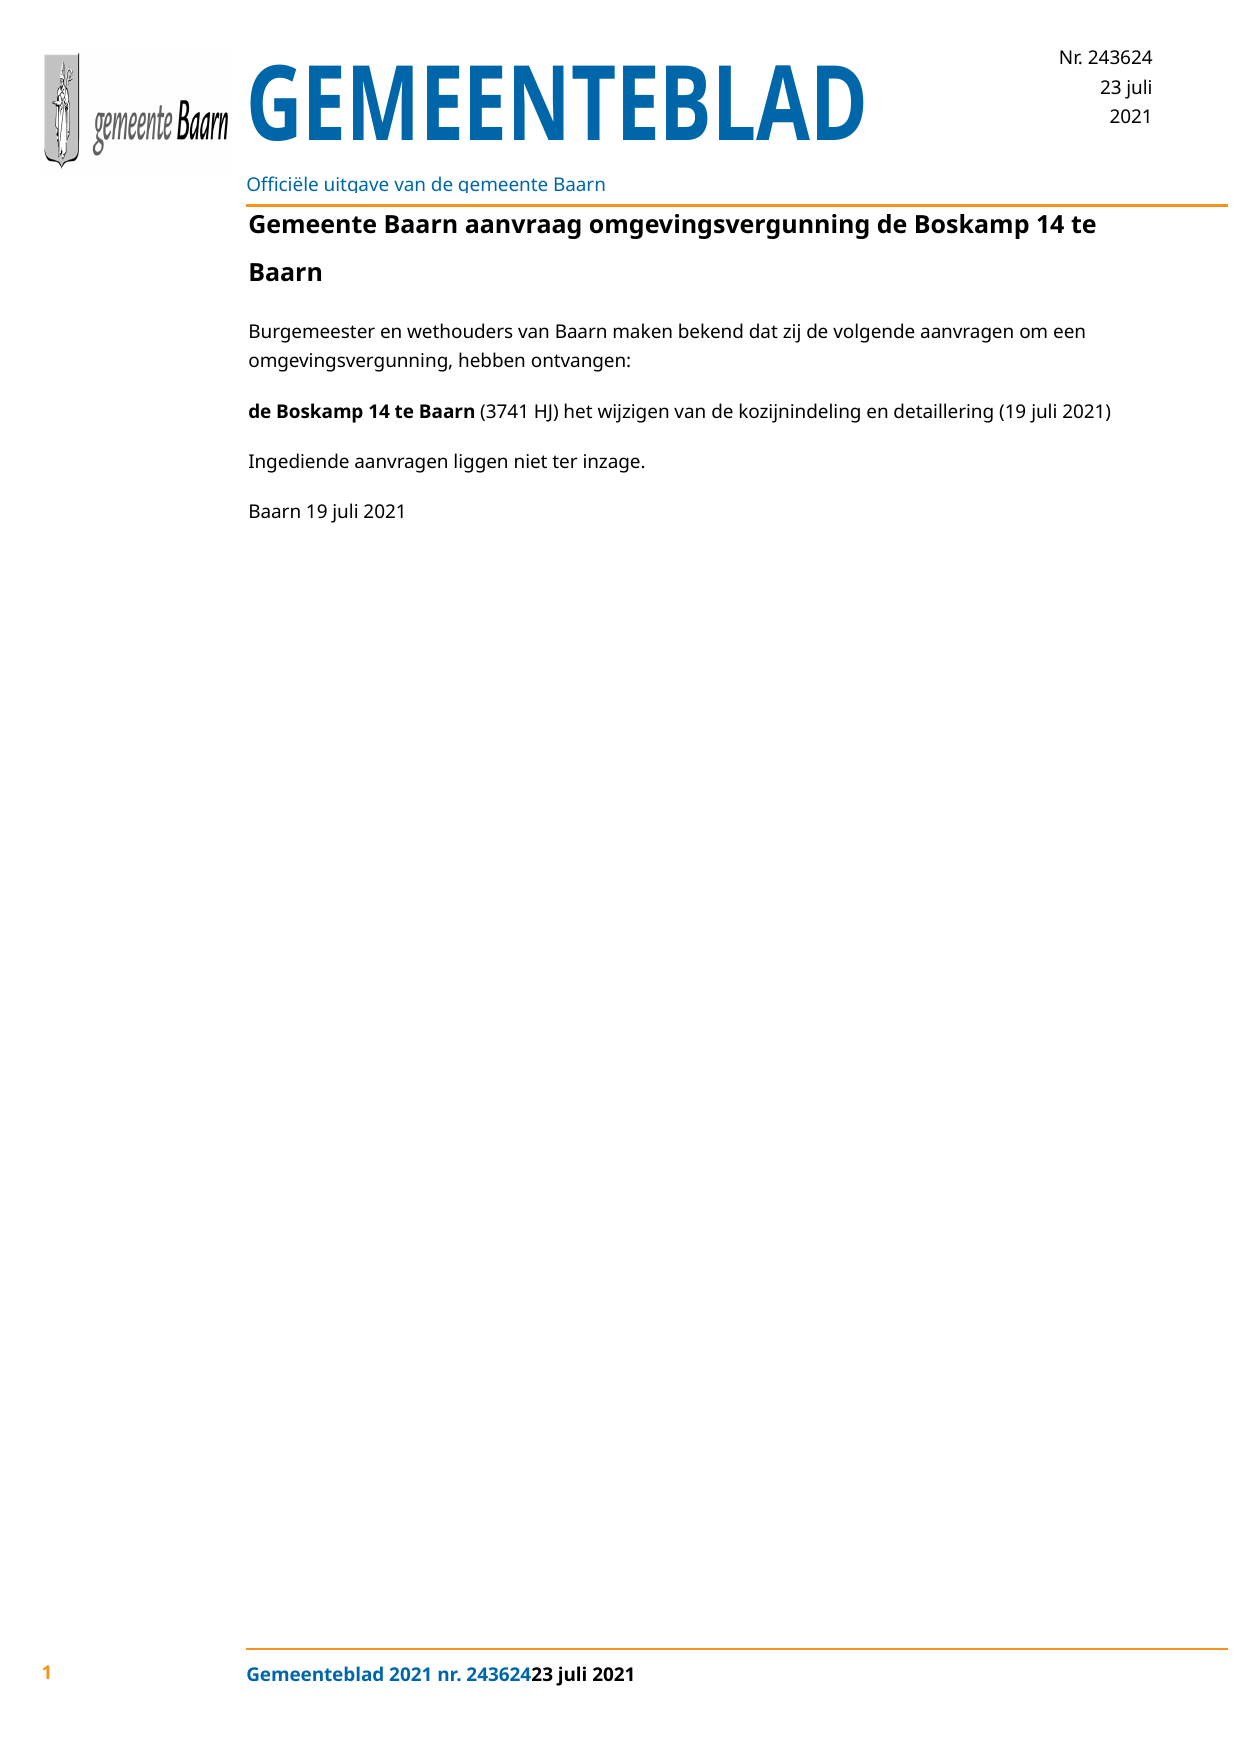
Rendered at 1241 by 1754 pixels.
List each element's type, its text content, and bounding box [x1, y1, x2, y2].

text Burgemeester en wethouders van Baarn maken bekend dat zij de volgende aanvragen om een omgevingsvergunning, hebben ontvangen: [248, 318, 1152, 373]
text de Boskamp 14 te Baarn (3741 HJ) het wijzigen van de kozijnindeling en detaillering (19 juli 2021) [248, 398, 1152, 424]
text Baarn 19 juli 2021 [248, 499, 1152, 524]
text Gemeente Baarn aanvraag omgevingsvergunning de Boskamp 14 te Baarn [248, 207, 1152, 288]
picture [41, 47, 231, 172]
text Ingediende aanvragen liggen niet ter inzage. [248, 448, 1152, 474]
